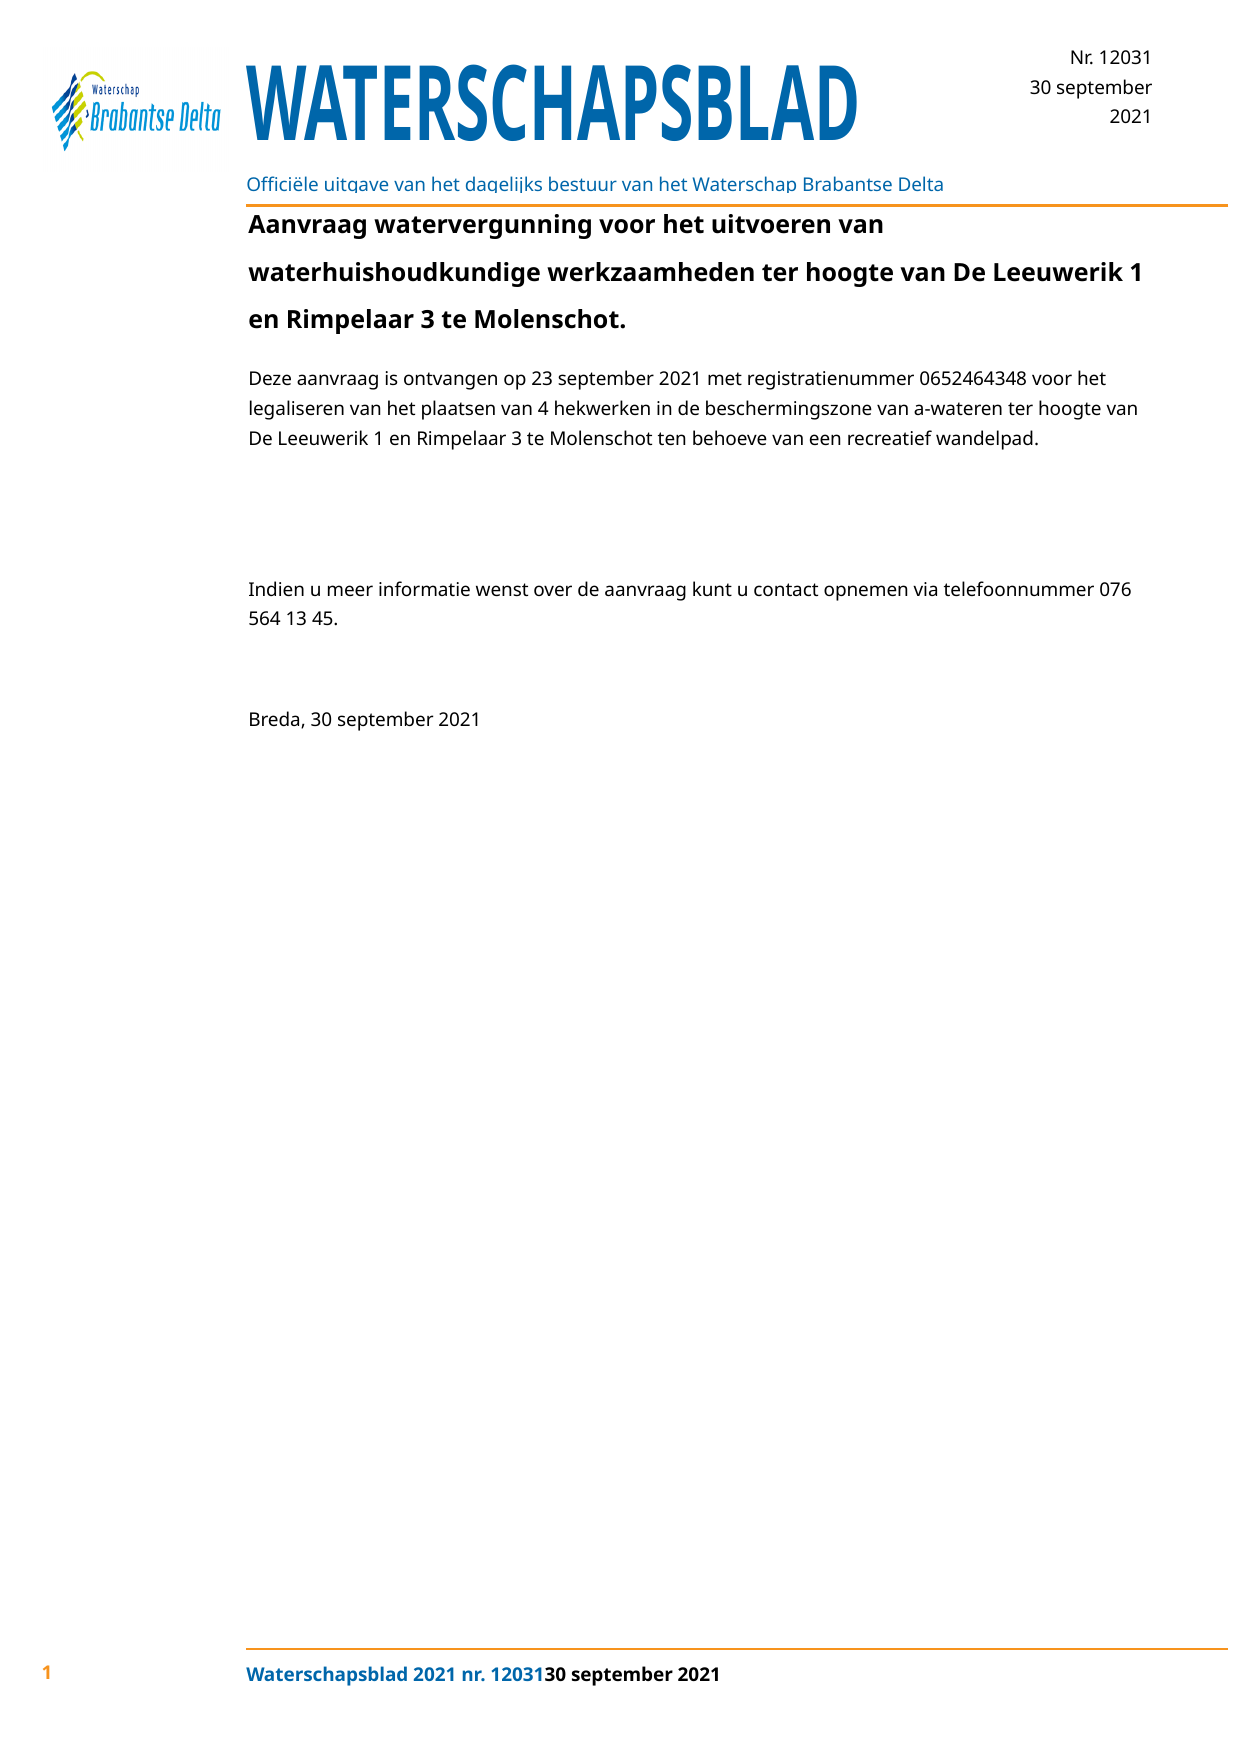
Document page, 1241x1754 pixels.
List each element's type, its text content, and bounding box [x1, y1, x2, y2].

text Aanvraag watervergunning voor het uitvoeren van waterhuishoudkundige werkzaamheden ter hoogte van De Leeuwerik 1 en Rimpelaar 3 te Molenschot. [248, 207, 1152, 336]
text Indien u meer informatie wenst over de aanvraag kunt u contact opnemen via telefoonnummer 076 564 13 45. [248, 576, 1152, 631]
picture [41, 47, 231, 172]
text Deze aanvraag is ontvangen op 23 september 2021 met registratienummer 0652464348 voor het legaliseren van het plaatsen van 4 hekwerken in de beschermingszone van a-wateren ter hoogte van De Leeuwerik 1 en Rimpelaar 3 te Molenschot ten behoeve van een recreatief wandelpad. [248, 366, 1152, 450]
text Breda, 30 september 2021 [248, 706, 1152, 732]
